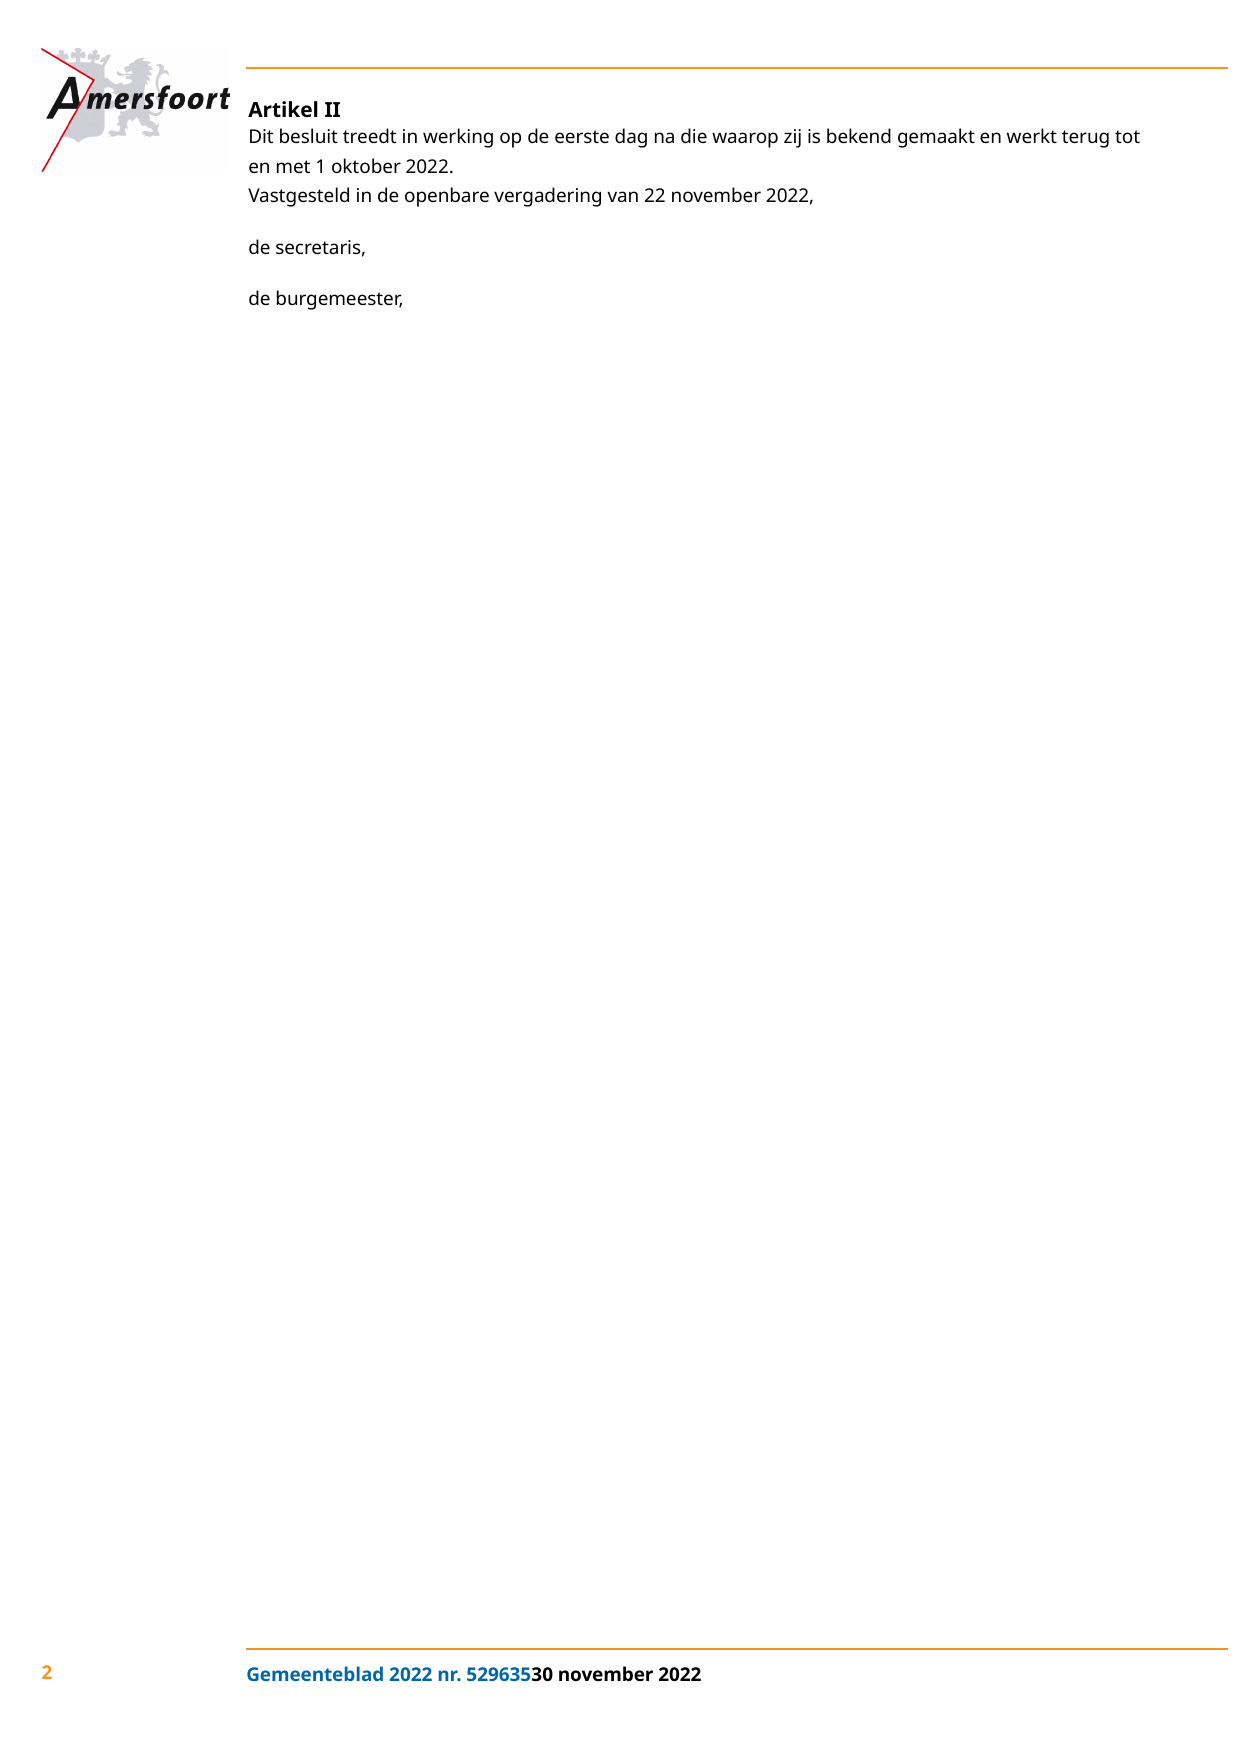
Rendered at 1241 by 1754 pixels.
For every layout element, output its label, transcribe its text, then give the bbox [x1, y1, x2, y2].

text Dit besluit treedt in werking op de eerste dag na die waarop zij is bekend gemaakt en werkt terug tot en met 1 oktober 2022. [248, 123, 1152, 178]
text Artikel II [248, 95, 1152, 123]
text de secretaris, [248, 234, 1152, 259]
text Vastgesteld in de openbare vergadering van 22 november 2022, [248, 182, 1152, 208]
picture [41, 47, 231, 172]
text de burgemeester, [248, 285, 1152, 311]
